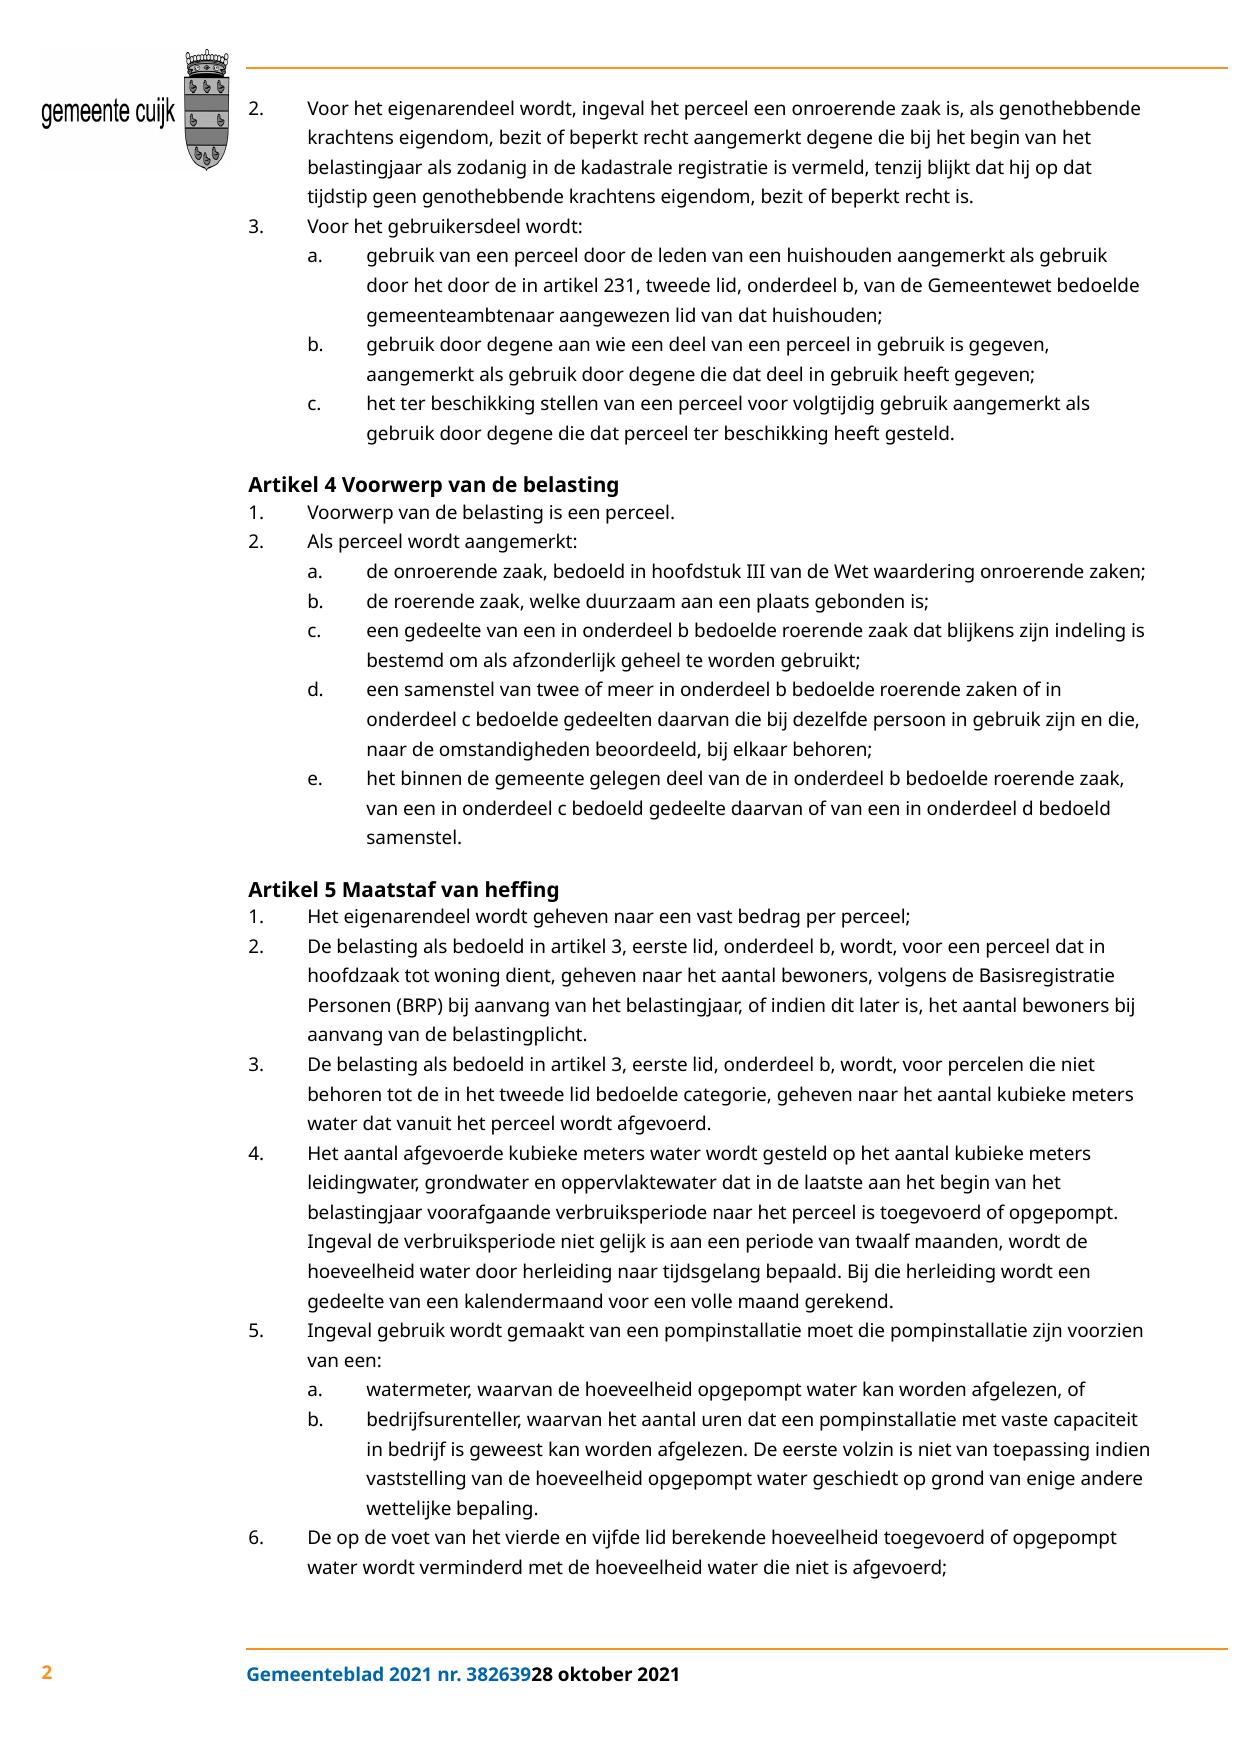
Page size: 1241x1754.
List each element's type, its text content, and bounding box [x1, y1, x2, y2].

list de roerende zaak, welke duurzaam aan een plaats gebonden is; [307, 588, 1152, 613]
list watermeter, waarvan de hoeveelheid opgepompt water kan worden afgelezen, of [307, 1377, 1152, 1402]
list het ter beschikking stellen van een perceel voor volgtijdig gebruik aangemerkt als gebruik door degene die dat perceel ter beschikking heeft gesteld. [307, 391, 1152, 446]
list De belasting als bedoeld in artikel 3, eerste lid, onderdeel b, wordt, voor een perceel dat in hoofdzaak tot woning dient, geheven naar het aantal bewoners, volgens de Basisregistratie Personen (BRP) bij aanvang van het belastingjaar, of indien dit later is, het aantal bewoners bij aanvang van de belastingplicht. [248, 933, 1152, 1047]
list een gedeelte van een in onderdeel b bedoelde roerende zaak dat blijkens zijn indeling is bestemd om als afzonderlijk geheel te worden gebruikt; [307, 617, 1152, 673]
text Artikel 5 Maatstaf van heffing [248, 875, 1152, 903]
list Het aantal afgevoerde kubieke meters water wordt gesteld op het aantal kubieke meters leidingwater, grondwater en oppervlaktewater dat in de laatste aan het begin van het belastingjaar voorafgaande verbruiksperiode naar het perceel is toegevoerd of opgepompt. Ingeval de verbruiksperiode niet gelijk is aan een periode van twaalf maanden, wordt de hoeveelheid water door herleiding naar tijdsgelang bepaald. Bij die herleiding wordt een gedeelte van een kalendermaand voor een volle maand gerekend. [248, 1140, 1152, 1314]
list gebruik van een perceel door de leden van een huishouden aangemerkt als gebruik door het door de in artikel 231, tweede lid, onderdeel b, van de Gemeentewet bedoelde gemeenteambtenaar aangewezen lid van dat huishouden; [307, 243, 1152, 328]
picture [41, 47, 231, 172]
list de onroerende zaak, bedoeld in hoofdstuk III van de Wet waardering onroerende zaken; [307, 558, 1152, 584]
list Voor het gebruikersdeel wordt: [248, 213, 1152, 239]
list Voor het eigenarendeel wordt, ingeval het perceel een onroerende zaak is, als genothebbende krachtens eigendom, bezit of beperkt recht aangemerkt degene die bij het begin van het belastingjaar als zodanig in de kadastrale registratie is vermeld, tenzij blijkt dat hij op dat tijdstip geen genothebbende krachtens eigendom, bezit of beperkt recht is. [248, 95, 1152, 209]
list Voorwerp van de belasting is een perceel. [248, 499, 1152, 525]
list De op de voet van het vierde en vijfde lid berekende hoeveelheid toegevoerd of opgepompt water wordt verminderd met de hoeveelheid water die niet is afgevoerd; [248, 1524, 1152, 1580]
list gebruik door degene aan wie een deel van een perceel in gebruik is gegeven, aangemerkt als gebruik door degene die dat deel in gebruik heeft gegeven; [307, 331, 1152, 387]
list bedrijfsurenteller, waarvan het aantal uren dat een pompinstallatie met vaste capaciteit in bedrijf is geweest kan worden afgelezen. De eerste volzin is niet van toepassing indien vaststelling van de hoeveelheid opgepompt water geschiedt op grond van enige andere wettelijke bepaling. [307, 1406, 1152, 1521]
list een samenstel van twee of meer in onderdeel b bedoelde roerende zaken of in onderdeel c bedoelde gedeelten daarvan die bij dezelfde persoon in gebruik zijn en die, naar de omstandigheden beoordeeld, bij elkaar behoren; [307, 677, 1152, 761]
list het binnen de gemeente gelegen deel van de in onderdeel b bedoelde roerende zaak, van een in onderdeel c bedoeld gedeelte daarvan of van een in onderdeel d bedoeld samenstel. [307, 765, 1152, 850]
list Het eigenarendeel wordt geheven naar een vast bedrag per perceel; [248, 903, 1152, 929]
list De belasting als bedoeld in artikel 3, eerste lid, onderdeel b, wordt, voor percelen die niet behoren tot de in het tweede lid bedoelde categorie, geheven naar het aantal kubieke meters water dat vanuit het perceel wordt afgevoerd. [248, 1051, 1152, 1136]
list Ingeval gebruik wordt gemaakt van een pompinstallatie moet die pompinstallatie zijn voorzien van een: [248, 1317, 1152, 1373]
list Als perceel wordt aangemerkt: [248, 529, 1152, 554]
text Artikel 4 Voorwerp van de belasting [248, 471, 1152, 499]
